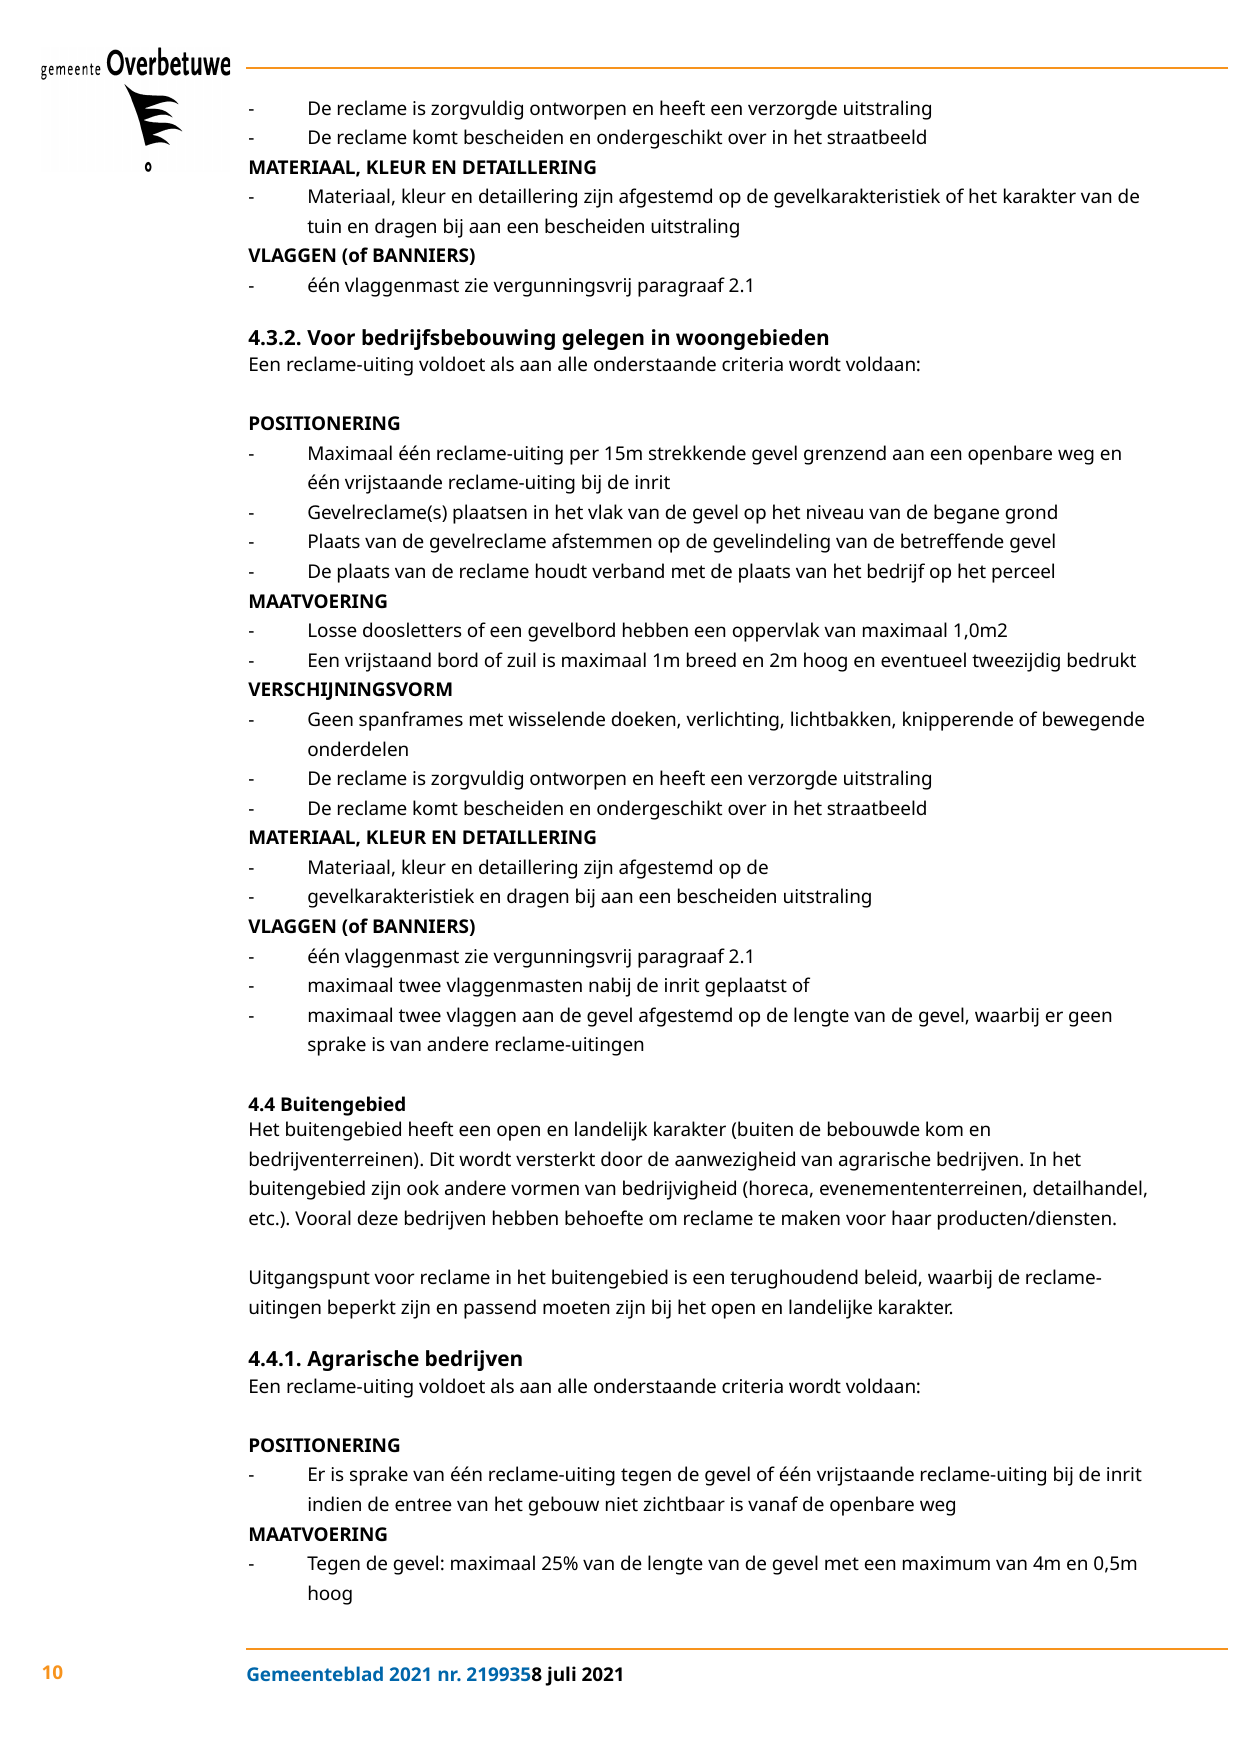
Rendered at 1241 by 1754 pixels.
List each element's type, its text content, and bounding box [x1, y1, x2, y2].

list Gevelreclame(s) plaatsen in het vlak van de gevel op het niveau van de begane grond [248, 499, 1152, 525]
list Geen spanframes met wisselende doeken, verlichting, lichtbakken, knipperende of bewegende onderdelen [248, 706, 1152, 761]
list De reclame komt bescheiden en ondergeschikt over in het straatbeeld [248, 124, 1152, 150]
text 4.4 Buitengebied [248, 1091, 1152, 1116]
text POSITIONERING [248, 410, 1152, 436]
text Een reclame-uiting voldoet als aan alle onderstaande criteria wordt voldaan: [248, 351, 1152, 377]
list Tegen de gevel: maximaal 25% van de lengte van de gevel met een maximum van 4m en 0,5m hoog [248, 1550, 1152, 1606]
text Het buitengebied heeft een open en landelijk karakter (buiten de bebouwde kom en bedrijventerreinen). Dit wordt versterkt door de aanwezigheid van agrarische bedrijven. In het buitengebied zijn ook andere vormen van bedrijvigheid (horeca, evenemententerreinen, detailhandel, etc.). Vooral deze bedrijven hebben behoefte om reclame te maken voor haar producten/diensten. [248, 1116, 1152, 1231]
text Een reclame-uiting voldoet als aan alle onderstaande criteria wordt voldaan: [248, 1373, 1152, 1398]
text VLAGGEN (of BANNIERS) [248, 243, 1152, 268]
list Een vrijstaand bord of zuil is maximaal 1m breed en 2m hoog en eventueel tweezijdig bedrukt [248, 647, 1152, 673]
text MATERIAAL, KLEUR EN DETAILLERING [248, 154, 1152, 180]
text 4.4.1. Agrarische bedrijven [248, 1344, 1152, 1373]
list één vlaggenmast zie vergunningsvrij paragraaf 2.1 [248, 943, 1152, 968]
list Materiaal, kleur en detaillering zijn afgestemd op de gevelkarakteristiek of het karakter van de tuin en dragen bij aan een bescheiden uitstraling [248, 183, 1152, 239]
list Materiaal, kleur en detaillering zijn afgestemd op de [248, 854, 1152, 880]
text VERSCHIJNINGSVORM [248, 677, 1152, 702]
list maximaal twee vlaggen aan de gevel afgestemd op de lengte van de gevel, waarbij er geen sprake is van andere reclame-uitingen [248, 1002, 1152, 1057]
list De reclame komt bescheiden en ondergeschikt over in het straatbeeld [248, 795, 1152, 821]
text VLAGGEN (of BANNIERS) [248, 913, 1152, 939]
text POSITIONERING [248, 1432, 1152, 1458]
list Losse doosletters of een gevelbord hebben een oppervlak van maximaal 1,0m2 [248, 617, 1152, 643]
text MAATVOERING [248, 1521, 1152, 1546]
list De reclame is zorgvuldig ontworpen en heeft een verzorgde uitstraling [248, 765, 1152, 791]
text Uitgangspunt voor reclame in het buitengebied is een terughoudend beleid, waarbij de reclame-uitingen beperkt zijn en passend moeten zijn bij het open en landelijke karakter. [248, 1264, 1152, 1320]
list gevelkarakteristiek en dragen bij aan een bescheiden uitstraling [248, 884, 1152, 909]
list Plaats van de gevelreclame afstemmen op de gevelindeling van de betreffende gevel [248, 529, 1152, 554]
picture [41, 47, 231, 172]
list De reclame is zorgvuldig ontworpen en heeft een verzorgde uitstraling [248, 95, 1152, 121]
list Maximaal één reclame-uiting per 15m strekkende gevel grenzend aan een openbare weg en één vrijstaande reclame-uiting bij de inrit [248, 440, 1152, 495]
list maximaal twee vlaggenmasten nabij de inrit geplaatst of [248, 972, 1152, 998]
text MAATVOERING [248, 588, 1152, 613]
list één vlaggenmast zie vergunningsvrij paragraaf 2.1 [248, 272, 1152, 298]
text MATERIAAL, KLEUR EN DETAILLERING [248, 824, 1152, 850]
text 4.3.2. Voor bedrijfsbebouwing gelegen in woongebieden [248, 323, 1152, 351]
list De plaats van de reclame houdt verband met de plaats van het bedrijf op het perceel [248, 558, 1152, 584]
list Er is sprake van één reclame-uiting tegen de gevel of één vrijstaande reclame-uiting bij de inrit indien de entree van het gebouw niet zichtbaar is vanaf de openbare weg [248, 1462, 1152, 1517]
